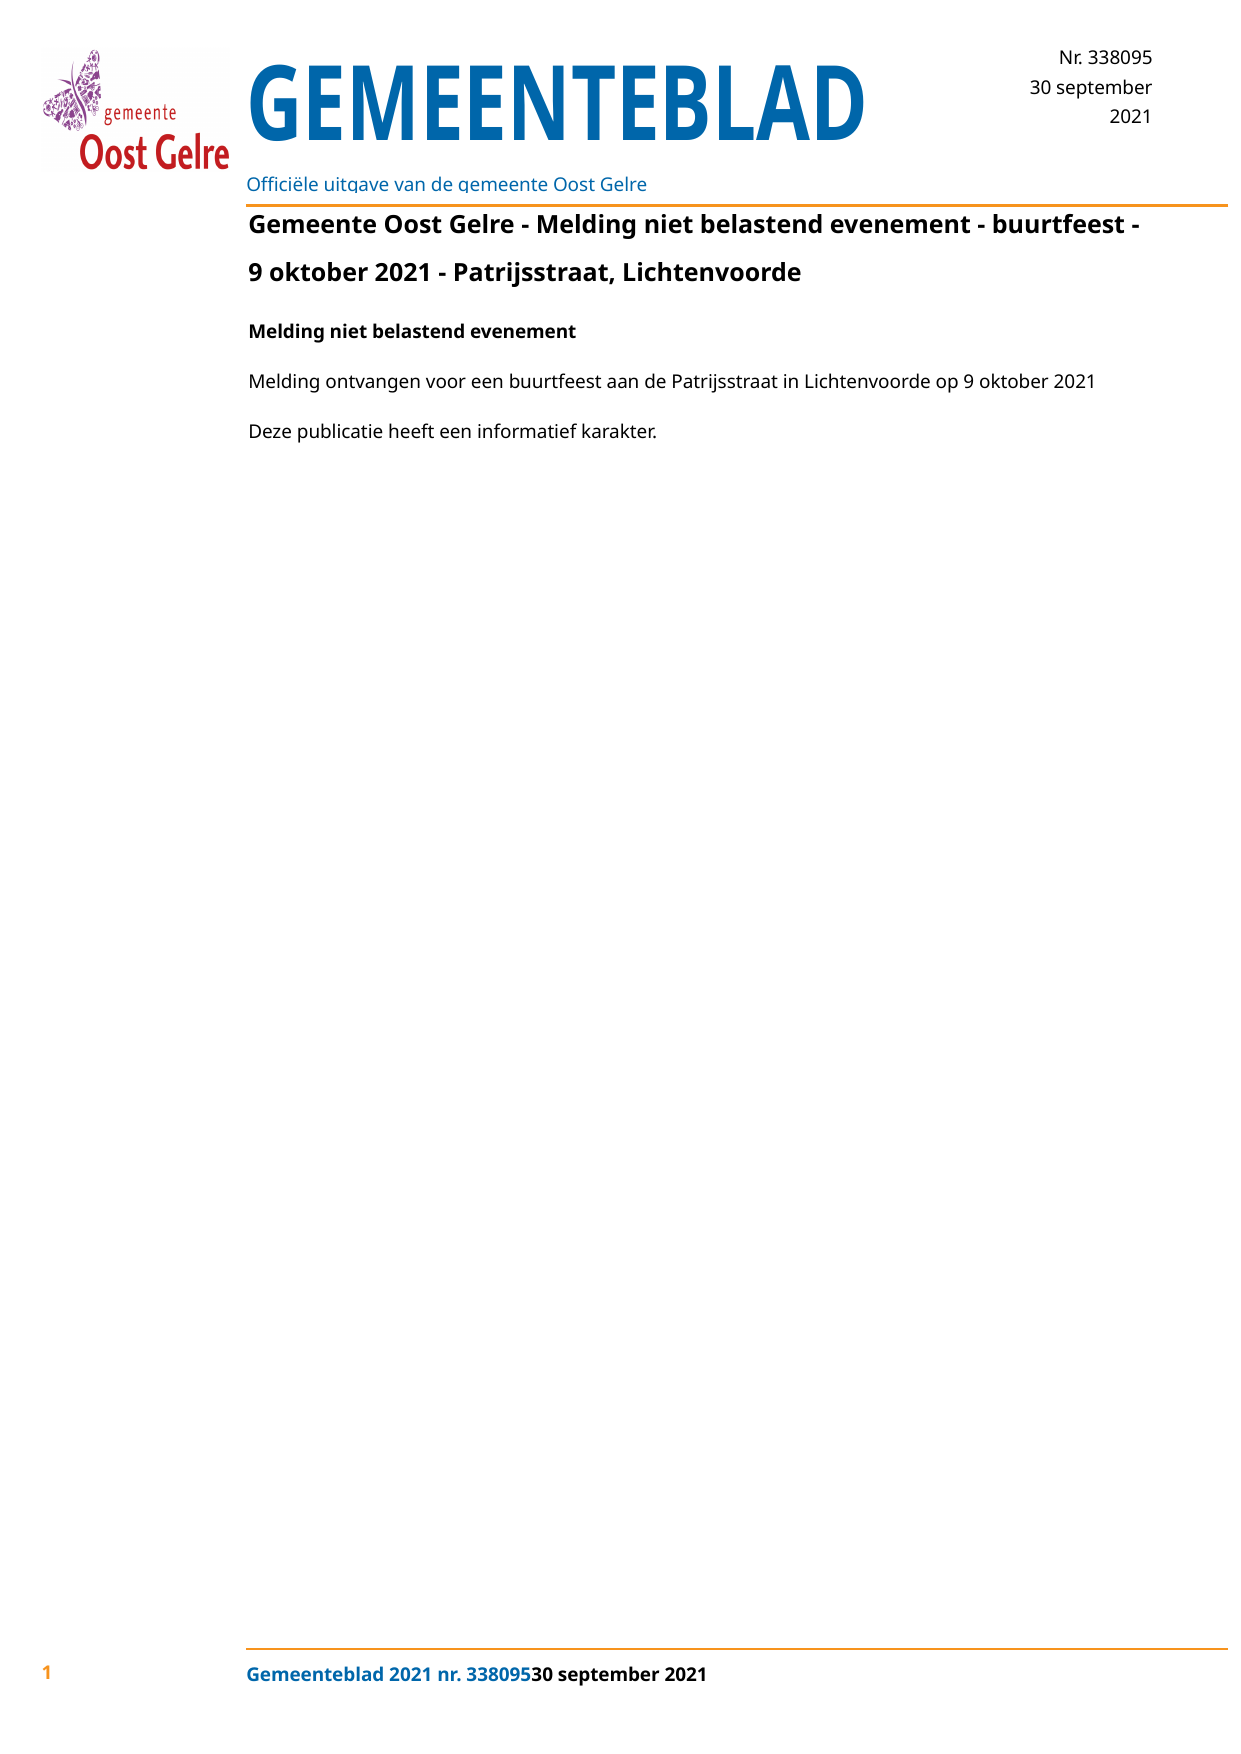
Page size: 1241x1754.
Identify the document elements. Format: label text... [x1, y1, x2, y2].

text Deze publicatie heeft een informatief karakter. [248, 419, 1152, 444]
text Melding ontvangen voor een buurtfeest aan de Patrijsstraat in Lichtenvoorde op 9 oktober 2021 [248, 368, 1152, 394]
text Melding niet belastend evenement [248, 318, 1152, 344]
picture [41, 47, 231, 172]
text Gemeente Oost Gelre - Melding niet belastend evenement - buurtfeest - 9 oktober 2021 - Patrijsstraat, Lichtenvoorde [248, 207, 1152, 288]
